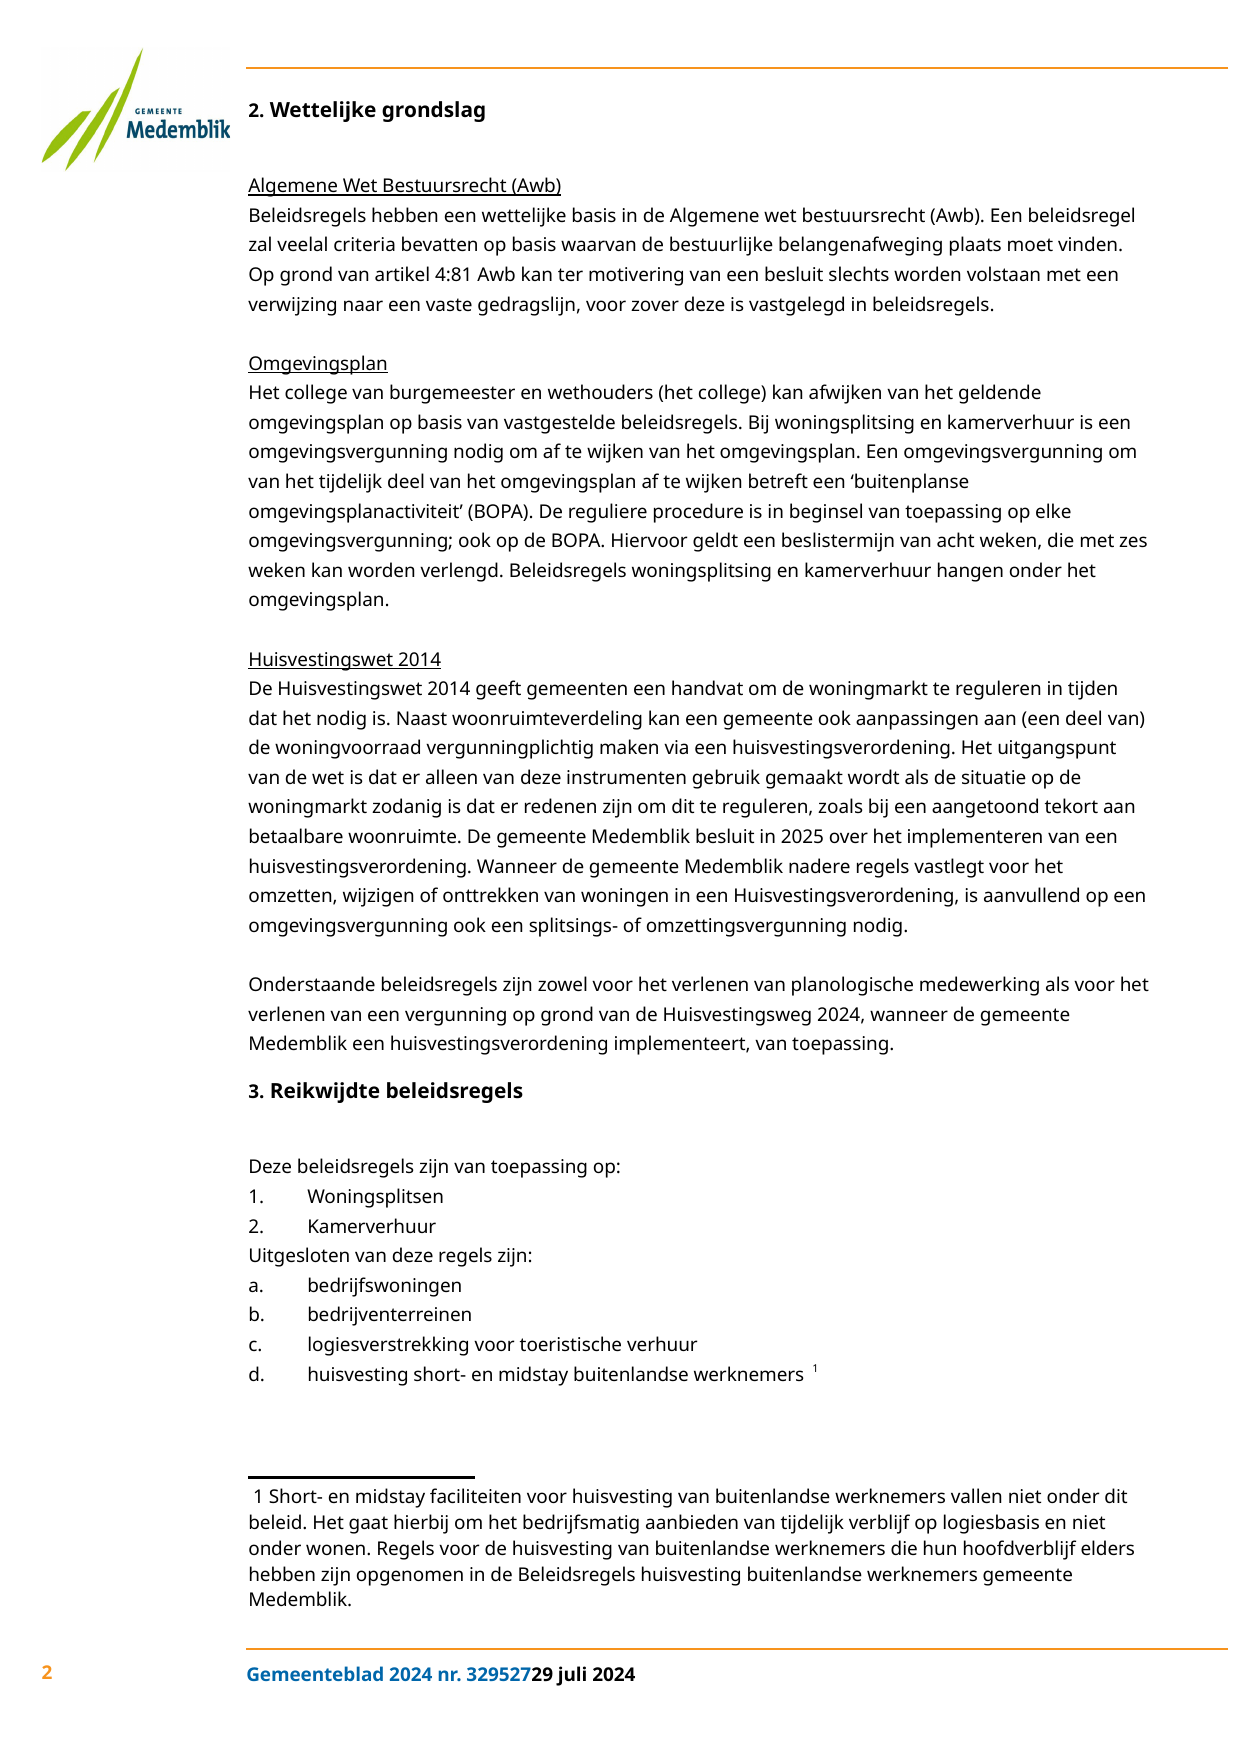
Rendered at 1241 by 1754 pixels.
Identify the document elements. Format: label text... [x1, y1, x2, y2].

text Omgevingsplan [248, 350, 1152, 376]
text Onderstaande beleidsregels zijn zowel voor het verlenen van planologische medewerking als voor het verlenen van een vergunning op grond van de Huisvestingsweg 2024, wanneer de gemeente Medemblik een huisvestingsverordening implementeert, van toepassing. [248, 971, 1152, 1056]
text 2. Wettelijke grondslag [248, 95, 1152, 123]
text Huisvestingswet 2014 [248, 646, 1152, 672]
list Kamerverhuur [248, 1213, 1152, 1239]
text De Huisvestingswet 2014 geeft gemeenten een handvat om de woningmarkt te reguleren in tijden dat het nodig is. Naast woonruimteverdeling kan een gemeente ook aanpassingen aan (een deel van) de woningvoorraad vergunningplichtig maken via een huisvestingsverordening. Het uitgangspunt van de wet is dat er alleen van deze instrumenten gebruik gemaakt wordt als de situatie op de woningmarkt zodanig is dat er redenen zijn om dit te reguleren, zoals bij een aangetoond tekort aan betaalbare woonruimte. De gemeente Medemblik besluit in 2025 over het implementeren van een huisvestingsverordening. Wanneer de gemeente Medemblik nadere regels vastlegt voor het omzetten, wijzigen of onttrekken van woningen in een Huisvestingsverordening, is aanvullend op een omgevingsvergunning ook een splitsings- of omzettingsvergunning nodig. [248, 675, 1152, 938]
list Woningsplitsen [248, 1183, 1152, 1209]
list logiesverstrekking voor toeristische verhuur [248, 1331, 1152, 1357]
list Short- en midstay faciliteiten voor huisvesting van buitenlandse werknemers vallen niet onder dit beleid. Het gaat hierbij om het bedrijfsmatig aanbieden van tijdelijk verblijf op logiesbasis en niet onder wonen. Regels voor de huisvesting van buitenlandse werknemers die hun hoofdverblijf elders hebben zijn opgenomen in de Beleidsregels huisvesting buitenlandse werknemers gemeente Medemblik. [248, 1483, 1152, 1612]
list bedrijfswoningen [248, 1272, 1152, 1298]
list bedrijventerreinen [248, 1302, 1152, 1327]
text Beleidsregels hebben een wettelijke basis in de Algemene wet bestuursrecht (Awb). Een beleidsregel zal veelal criteria bevatten op basis waarvan de bestuurlijke belangenafweging plaats moet vinden. Op grond van artikel 4:81 Awb kan ter motivering van een besluit slechts worden volstaan met een verwijzing naar een vaste gedragslijn, voor zover deze is vastgelegd in beleidsregels. [248, 202, 1152, 317]
list huisvesting short- en midstay buitenlandse werknemers [248, 1361, 1152, 1387]
text Het college van burgemeester en wethouders (het college) kan afwijken van het geldende omgevingsplan op basis van vastgestelde beleidsregels. Bij woningsplitsing en kamerverhuur is een omgevingsvergunning nodig om af te wijken van het omgevingsplan. Een omgevingsvergunning om van het tijdelijk deel van het omgevingsplan af te wijken betreft een ‘buitenplanse omgevingsplanactiviteit’ (BOPA). De reguliere procedure is in beginsel van toepassing op elke omgevingsvergunning; ook op de BOPA. Hiervoor geldt een beslistermijn van acht weken, die met zes weken kan worden verlengd. Beleidsregels woningsplitsing en kamerverhuur hangen onder het omgevingsplan. [248, 379, 1152, 612]
text 3. Reikwijdte beleidsregels [248, 1076, 1152, 1104]
text Algemene Wet Bestuursrecht (Awb) [248, 172, 1152, 198]
text Deze beleidsregels zijn van toepassing op: [248, 1154, 1152, 1179]
text Uitgesloten van deze regels zijn: [248, 1242, 1152, 1268]
picture [41, 47, 231, 172]
